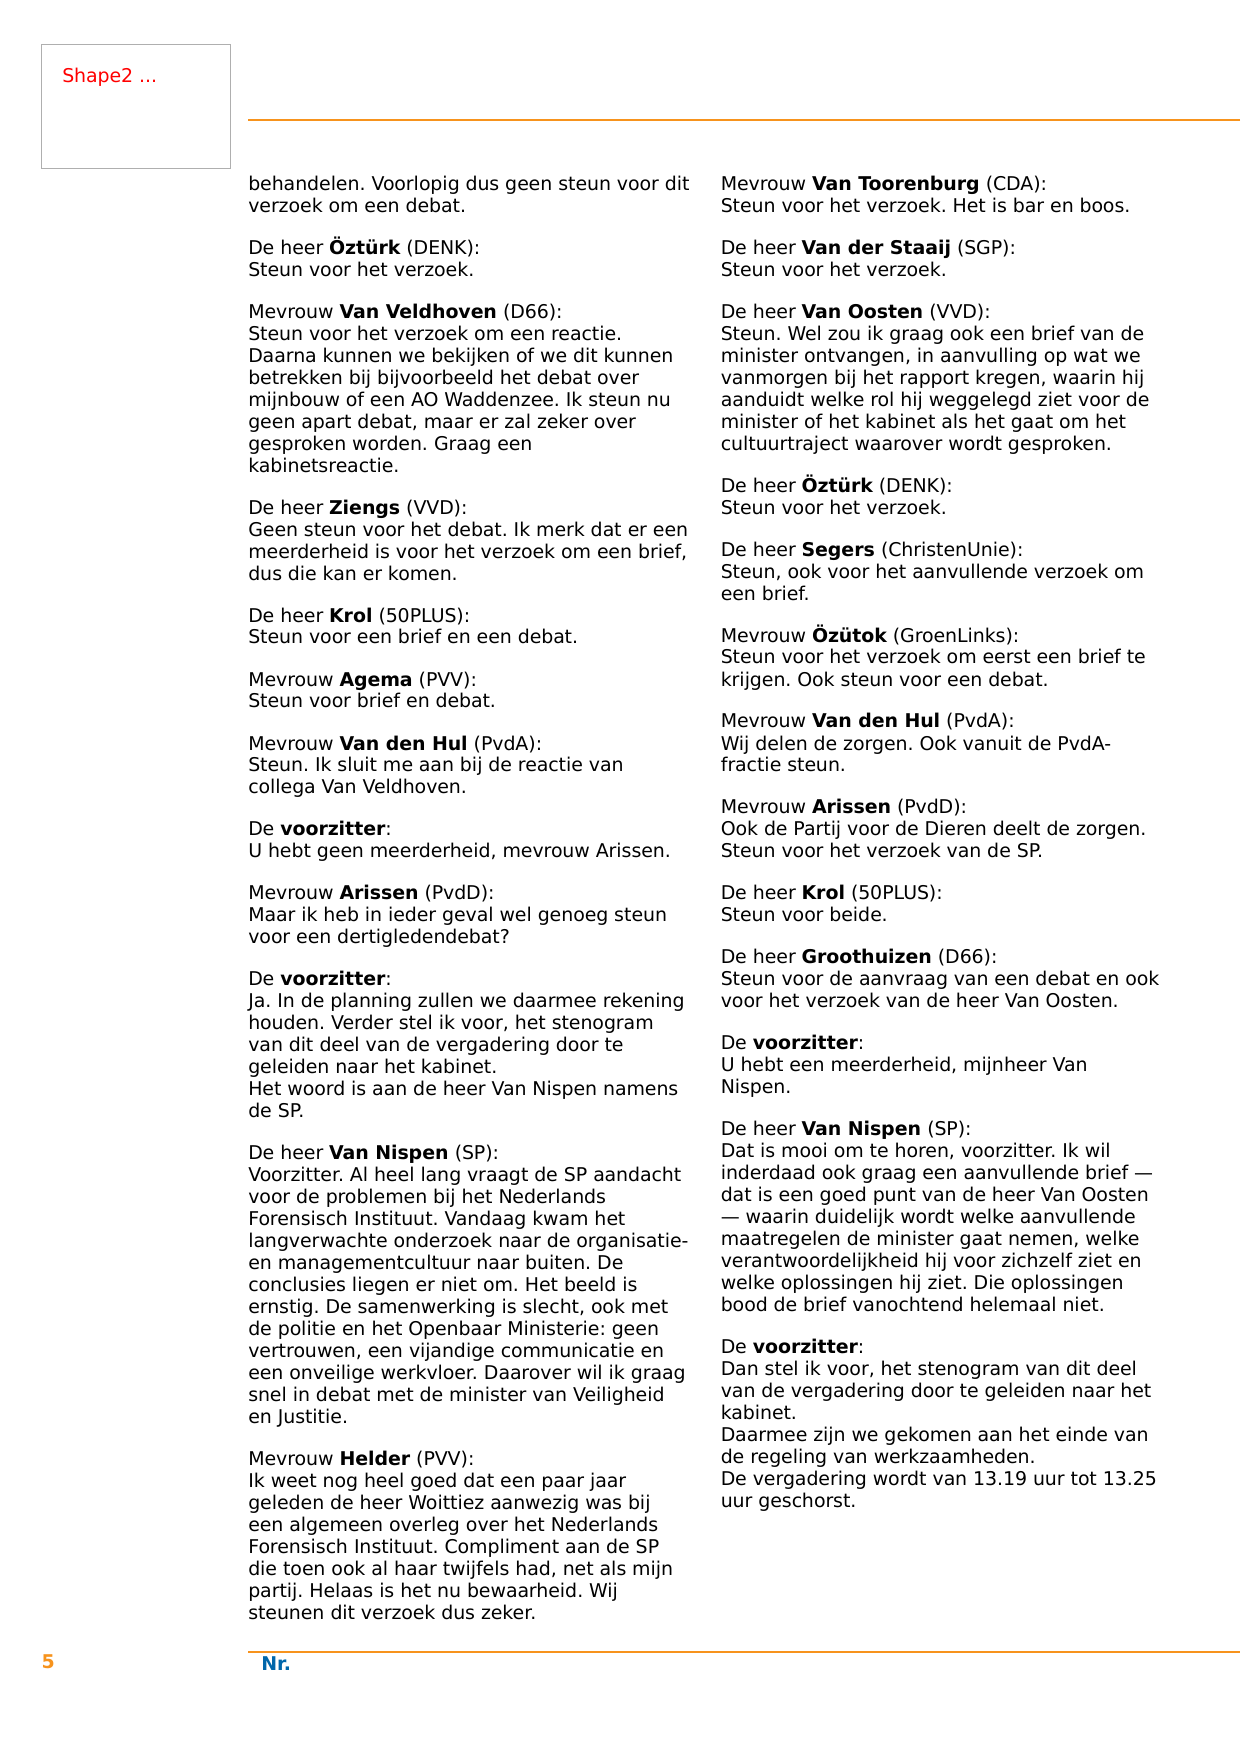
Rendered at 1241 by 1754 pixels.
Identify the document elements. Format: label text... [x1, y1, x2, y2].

text De heer Öztürk (DENK): [721, 474, 1163, 497]
text Maar ik heb in ieder geval wel genoeg steun voor een dertigledendebat? [248, 904, 691, 948]
text U hebt een meerderheid, mijnheer Van Nispen. [721, 1054, 1163, 1098]
text De heer Ziengs (VVD): [248, 497, 691, 518]
text De heer Krol (50PLUS): [248, 604, 691, 626]
text Steun. Wel zou ik graag ook een brief van de minister ontvangen, in aanvulling op wat we vanmorgen bij het rapport kregen, waarin hij aanduidt welke rol hij weggelegd ziet voor de minister of het kabinet als het gaat om het cultuurtraject waarover wordt gesproken. [721, 323, 1163, 454]
text De voorzitter: [248, 968, 691, 990]
text Dat is mooi om te horen, voorzitter. Ik wil inderdaad ook graag een aanvullende brief — dat is een goed punt van de heer Van Oosten — waarin duidelijk wordt welke aanvullende maatregelen de minister gaat nemen, welke verantwoordelijkheid hij voor zichzelf ziet en welke oplossingen hij ziet. Die oplossingen bood de brief vanochtend helemaal niet. [721, 1140, 1163, 1316]
text U hebt geen meerderheid, mevrouw Arissen. [248, 840, 691, 862]
text De voorzitter: [721, 1336, 1163, 1358]
text Steun voor brief en debat. [248, 690, 691, 712]
text De vergadering wordt van 13.19 uur tot 13.25 uur geschorst. [721, 1468, 1163, 1512]
text Dan stel ik voor, het stenogram van dit deel van de vergadering door te geleiden naar het kabinet. [721, 1358, 1163, 1424]
text Geen steun voor het debat. Ik merk dat er een meerderheid is voor het verzoek om een brief, dus die kan er komen. [248, 518, 691, 584]
text Steun voor een brief en een debat. [248, 626, 691, 648]
text Ja. In de planning zullen we daarmee rekening houden. Verder stel ik voor, het stenogram van dit deel van de vergadering door te geleiden naar het kabinet. [248, 990, 691, 1078]
text Steun voor het verzoek. [721, 497, 1163, 518]
text Mevrouw Arissen (PvdD): [248, 882, 691, 904]
text Voorzitter. Al heel lang vraagt de SP aandacht voor de problemen bij het Nederlands Forensisch Instituut. Vandaag kwam het langverwachte onderzoek naar de organisatie- en managementcultuur naar buiten. De conclusies liegen er niet om. Het beeld is ernstig. De samenwerking is slecht, ook met de politie en het Openbaar Ministerie: geen vertrouwen, een vijandige communicatie en een onveilige werkvloer. Daarover wil ik graag snel in debat met de minister van Veiligheid en Justitie. [248, 1164, 691, 1428]
text Steun voor het verzoek. [721, 259, 1163, 281]
text Mevrouw Arissen (PvdD): [721, 796, 1163, 818]
text Steun voor het verzoek. Het is bar en boos. [721, 195, 1163, 217]
text De voorzitter: [248, 818, 691, 840]
text Mevrouw Özütok (GroenLinks): [721, 624, 1163, 646]
text De heer Van Nispen (SP): [248, 1142, 691, 1164]
text De heer Krol (50PLUS): [721, 882, 1163, 904]
text De heer Van Oosten (VVD): [721, 301, 1163, 323]
text Mevrouw Van Veldhoven (D66): [248, 301, 691, 323]
text Daarmee zijn we gekomen aan het einde van de regeling van werkzaamheden. [721, 1424, 1163, 1468]
text De heer Segers (ChristenUnie): [721, 538, 1163, 561]
text Wij delen de zorgen. Ook vanuit de PvdA-fractie steun. [721, 732, 1163, 776]
text De heer Groothuizen (D66): [721, 946, 1163, 968]
text Steun, ook voor het aanvullende verzoek om een brief. [721, 561, 1163, 604]
text Mevrouw Van Toorenburg (CDA): [721, 173, 1163, 195]
text De heer Öztürk (DENK): [248, 237, 691, 259]
text Ik weet nog heel goed dat een paar jaar geleden de heer Woittiez aanwezig was bij een algemeen overleg over het Nederlands Forensisch Instituut. Compliment aan de SP die toen ook al haar twijfels had, net als mijn partij. Helaas is het nu bewaarheid. Wij steunen dit verzoek dus zeker. [248, 1470, 691, 1624]
text Mevrouw Van den Hul (PvdA): [721, 710, 1163, 732]
text Mevrouw Agema (PVV): [248, 668, 691, 690]
text De heer Van der Staaij (SGP): [721, 237, 1163, 259]
text De voorzitter: [721, 1032, 1163, 1054]
text Steun voor het verzoek om eerst een brief te krijgen. Ook steun voor een debat. [721, 646, 1163, 690]
text Steun voor het verzoek om een reactie. Daarna kunnen we bekijken of we dit kunnen betrekken bij bijvoorbeeld het debat over mijnbouw of een AO Waddenzee. Ik steun nu geen apart debat, maar er zal zeker over gesproken worden. Graag een kabinetsreactie. [248, 323, 691, 477]
text Mevrouw Van den Hul (PvdA): [248, 732, 691, 754]
text Steun. Ik sluit me aan bij de reactie van collega Van Veldhoven. [248, 754, 691, 798]
text Het woord is aan de heer Van Nispen namens de SP. [248, 1078, 691, 1122]
text behandelen. Voorlopig dus geen steun voor dit verzoek om een debat. [248, 173, 691, 217]
text Ook de Partij voor de Dieren deelt de zorgen. Steun voor het verzoek van de SP. [721, 818, 1163, 862]
text Steun voor het verzoek. [248, 259, 691, 281]
text Mevrouw Helder (PVV): [248, 1448, 691, 1470]
text De heer Van Nispen (SP): [721, 1118, 1163, 1140]
text Steun voor de aanvraag van een debat en ook voor het verzoek van de heer Van Oosten. [721, 968, 1163, 1012]
text Steun voor beide. [721, 904, 1163, 926]
